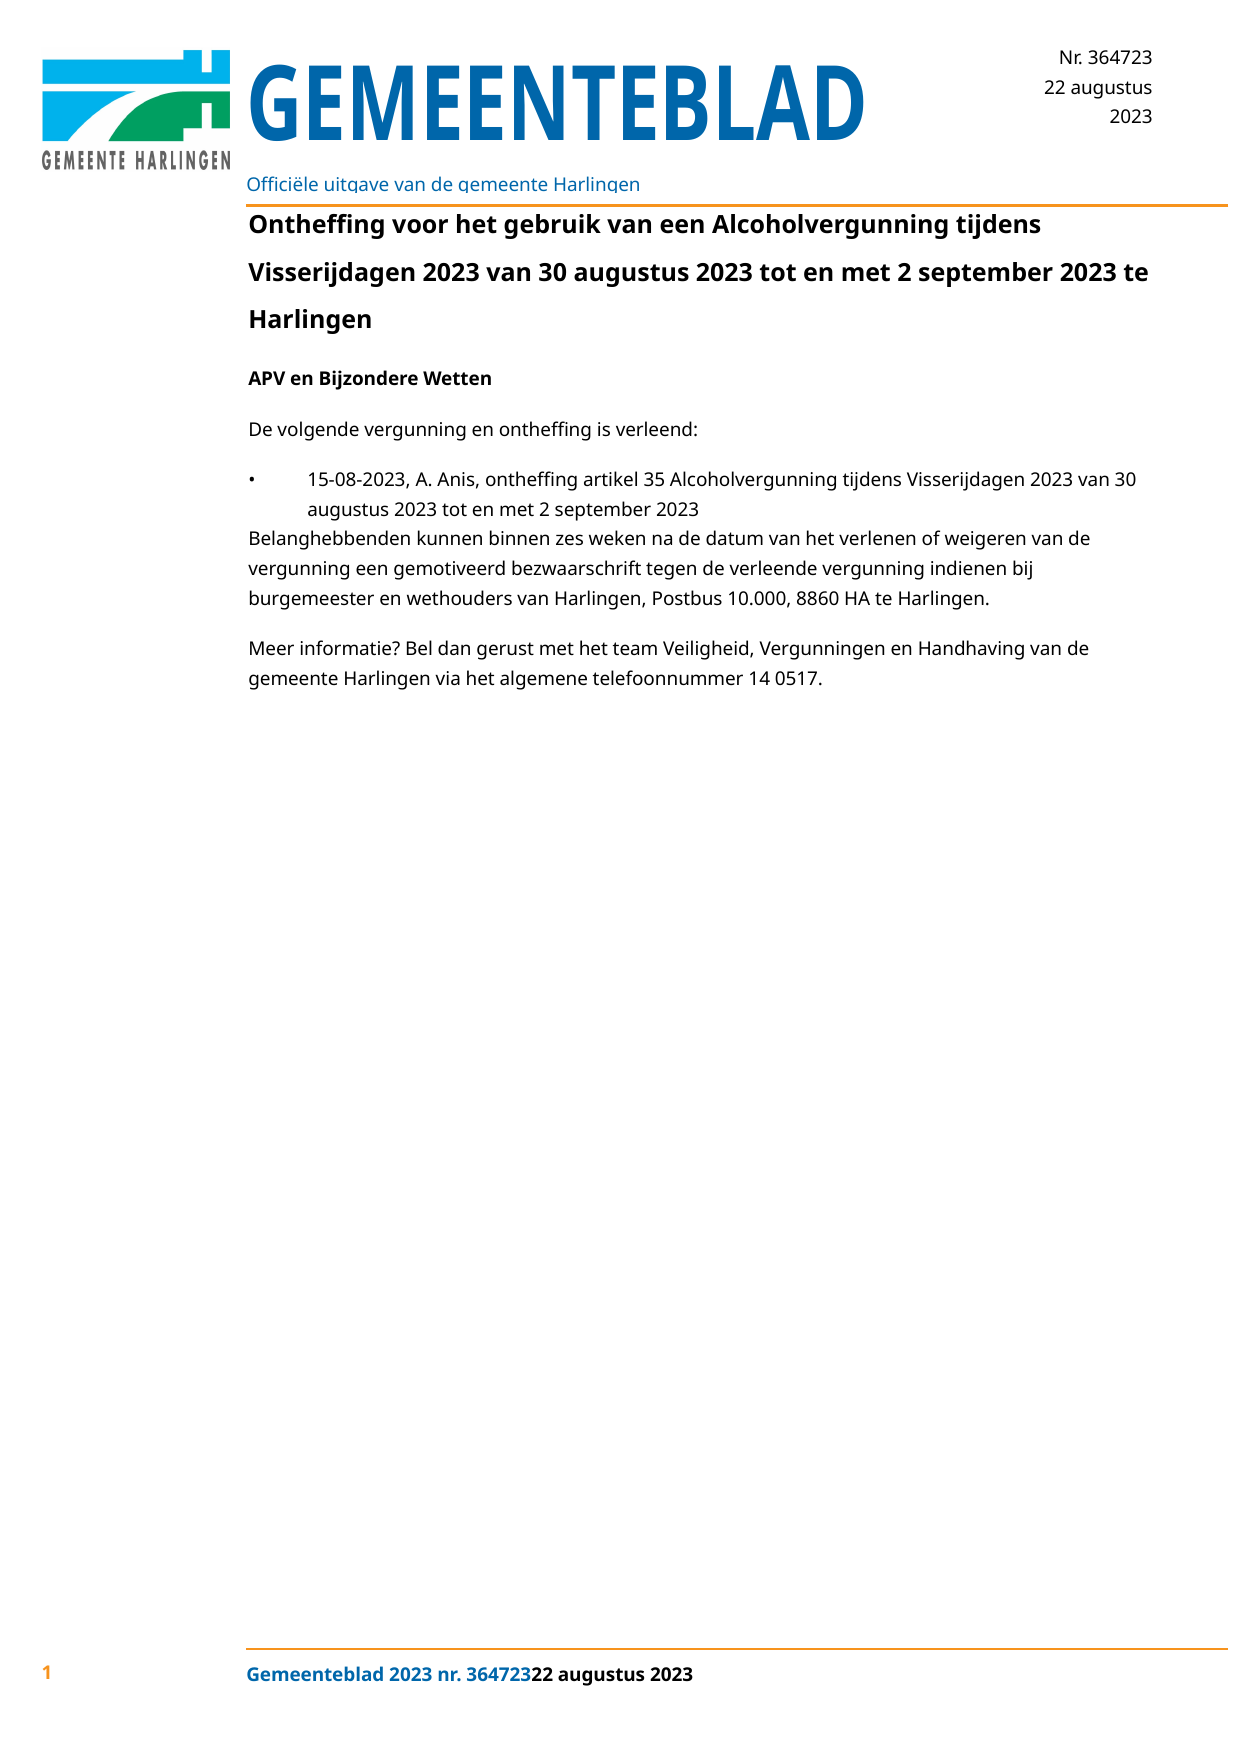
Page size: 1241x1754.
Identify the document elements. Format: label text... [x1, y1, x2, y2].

text De volgende vergunning en ontheffing is verleend: [248, 416, 1152, 442]
list 15-08-2023, A. Anis, ontheffing artikel 35 Alcoholvergunning tijdens Visserijdagen 2023 van 30 augustus 2023 tot en met 2 september 2023 [248, 466, 1152, 522]
picture [41, 47, 231, 172]
text Ontheffing voor het gebruik van een Alcoholvergunning tijdens Visserijdagen 2023 van 30 augustus 2023 tot en met 2 september 2023 te Harlingen [248, 207, 1152, 336]
text Belanghebbenden kunnen binnen zes weken na de datum van het verlenen of weigeren van de vergunning een gemotiveerd bezwaarschrift tegen de verleende vergunning indienen bij burgemeester en wethouders van Harlingen, Postbus 10.000, 8860 HA te Harlingen. [248, 526, 1152, 610]
text APV en Bijzondere Wetten [248, 366, 1152, 391]
text Meer informatie? Bel dan gerust met het team Veiligheid, Vergunningen en Handhaving van de gemeente Harlingen via het algemene telefoonnummer 14 0517. [248, 635, 1152, 690]
